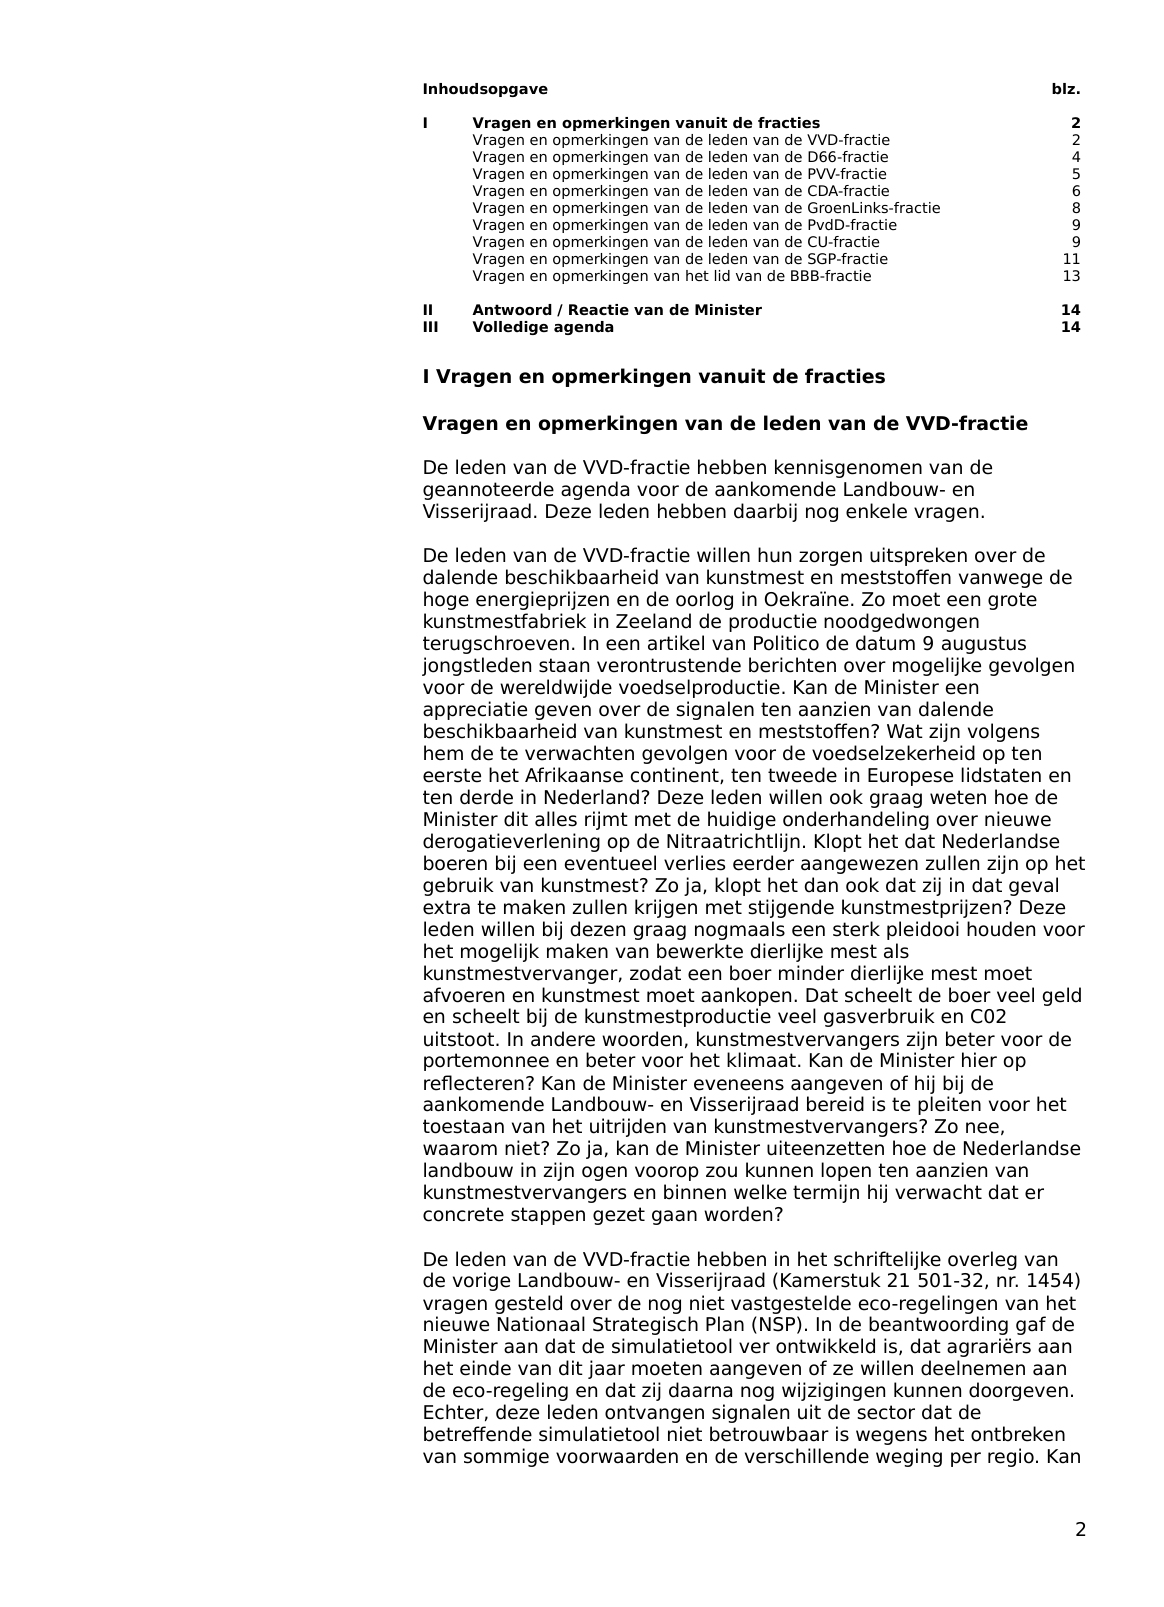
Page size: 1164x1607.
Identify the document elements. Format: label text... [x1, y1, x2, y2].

table_cell [422, 268, 467, 285]
table_cell [1028, 285, 1087, 302]
table_cell 2 [1028, 132, 1087, 149]
table_cell Vragen en opmerkingen van de leden van de SGP-fractie [467, 251, 1028, 268]
table_cell 9 [1028, 234, 1087, 251]
table_cell 13 [1028, 268, 1087, 285]
text De leden van de VVD-fractie hebben kennisgenomen van de geannoteerde agenda voor de aankomende Landbouw- en Visserijraad. Deze leden hebben daarbij nog enkele vragen. [422, 457, 1087, 523]
table_cell 2 [1028, 115, 1087, 132]
table_cell Vragen en opmerkingen vanuit de fracties [467, 115, 1028, 132]
subtitle Vragen en opmerkingen van de leden van de VVD-fractie [422, 413, 1087, 434]
table_header blz. [1028, 81, 1087, 98]
table_header Inhoudsopgave [422, 81, 1028, 98]
table_cell [422, 132, 467, 149]
table_cell [422, 166, 467, 183]
table_cell [1028, 98, 1087, 115]
table_cell Vragen en opmerkingen van het lid van de BBB-fractie [467, 268, 1028, 285]
table_cell 6 [1028, 183, 1087, 200]
table_cell Vragen en opmerkingen van de leden van de D66-fractie [467, 149, 1028, 166]
table_cell Vragen en opmerkingen van de leden van de CU-fractie [467, 234, 1028, 251]
table_cell Vragen en opmerkingen van de leden van de PvdD-fractie [467, 217, 1028, 234]
table_cell Vragen en opmerkingen van de leden van de CDA-fractie [467, 183, 1028, 200]
table_cell 14 [1028, 302, 1087, 319]
table_cell [422, 251, 467, 268]
table_cell 14 [1028, 319, 1087, 336]
table_cell [422, 285, 467, 302]
table_cell 4 [1028, 149, 1087, 166]
table_cell [422, 98, 467, 115]
table_cell Antwoord / Reactie van de Minister [467, 302, 1028, 319]
table_cell 11 [1028, 251, 1087, 268]
table_cell [467, 285, 1028, 302]
table_cell [422, 234, 467, 251]
table_cell III [422, 319, 467, 336]
table_cell [422, 183, 467, 200]
table_cell [467, 98, 1028, 115]
subtitle I Vragen en opmerkingen vanuit de fracties [422, 366, 1087, 388]
table_cell 9 [1028, 217, 1087, 234]
table_cell [422, 200, 467, 217]
table_cell Vragen en opmerkingen van de leden van de GroenLinks-fractie [467, 200, 1028, 217]
table_cell II [422, 302, 467, 319]
table_cell Vragen en opmerkingen van de leden van de PVV-fractie [467, 166, 1028, 183]
table_cell Vragen en opmerkingen van de leden van de VVD-fractie [467, 132, 1028, 149]
table_cell [422, 149, 467, 166]
table_cell Volledige agenda [467, 319, 1028, 336]
text De leden van de VVD-fractie hebben in het schriftelijke overleg van de vorige Landbouw- en Visserijraad (Kamerstuk 21 501-32, nr. 1454) vragen gesteld over de nog niet vastgestelde eco-regelingen van het nieuwe Nationaal Strategisch Plan (NSP). In de beantwoording gaf de Minister aan dat de simulatietool ver ontwikkeld is, dat agrariërs aan het einde van dit jaar moeten aangeven of ze willen deelnemen aan de eco-regeling en dat zij daarna nog wijzigingen kunnen doorgeven. Echter, deze leden ontvangen signalen uit de sector dat de betreffende simulatietool niet betrouwbaar is wegens het ontbreken van sommige voorwaarden en de verschillende weging per regio. Kan [422, 1248, 1087, 1468]
table_cell I [422, 115, 467, 132]
table_cell 5 [1028, 166, 1087, 183]
table_cell 8 [1028, 200, 1087, 217]
table_cell [422, 217, 467, 234]
text De leden van de VVD-fractie willen hun zorgen uitspreken over de dalende beschikbaarheid van kunstmest en meststoffen vanwege de hoge energieprijzen en de oorlog in Oekraïne. Zo moet een grote kunstmestfabriek in Zeeland de productie noodgedwongen terugschroeven. In een artikel van Politico de datum 9 augustus jongstleden staan verontrustende berichten over mogelijke gevolgen voor de wereldwijde voedselproductie. Kan de Minister een appreciatie geven over de signalen ten aanzien van dalende beschikbaarheid van kunstmest en meststoffen? Wat zijn volgens hem de te verwachten gevolgen voor de voedselzekerheid op ten eerste het Afrikaanse continent, ten tweede in Europese lidstaten en ten derde in Nederland? Deze leden willen ook graag weten hoe de Minister dit alles rijmt met de huidige onderhandeling over nieuwe derogatieverlening op de Nitraatrichtlijn. Klopt het dat Nederlandse boeren bij een eventueel verlies eerder aangewezen zullen zijn op het gebruik van kunstmest? Zo ja, klopt het dan ook dat zij in dat geval extra te maken zullen krijgen met stijgende kunstmestprijzen? Deze leden willen bij dezen graag nogmaals een sterk pleidooi houden voor het mogelijk maken van bewerkte dierlijke mest als kunstmestvervanger, zodat een boer minder dierlijke mest moet afvoeren en kunstmest moet aankopen. Dat scheelt de boer veel geld en scheelt bij de kunstmestproductie veel gasverbruik en C02 uitstoot. In andere woorden, kunstmestvervangers zijn beter voor de portemonnee en beter voor het klimaat. Kan de Minister hier op reflecteren? Kan de Minister eveneens aangeven of hij bij de aankomende Landbouw- en Visserijraad bereid is te pleiten voor het toestaan van het uitrijden van kunstmestvervangers? Zo nee, waarom niet? Zo ja, kan de Minister uiteenzetten hoe de Nederlandse landbouw in zijn ogen voorop zou kunnen lopen ten aanzien van kunstmestvervangers en binnen welke termijn hij verwacht dat er concrete stappen gezet gaan worden? [422, 545, 1087, 1226]
